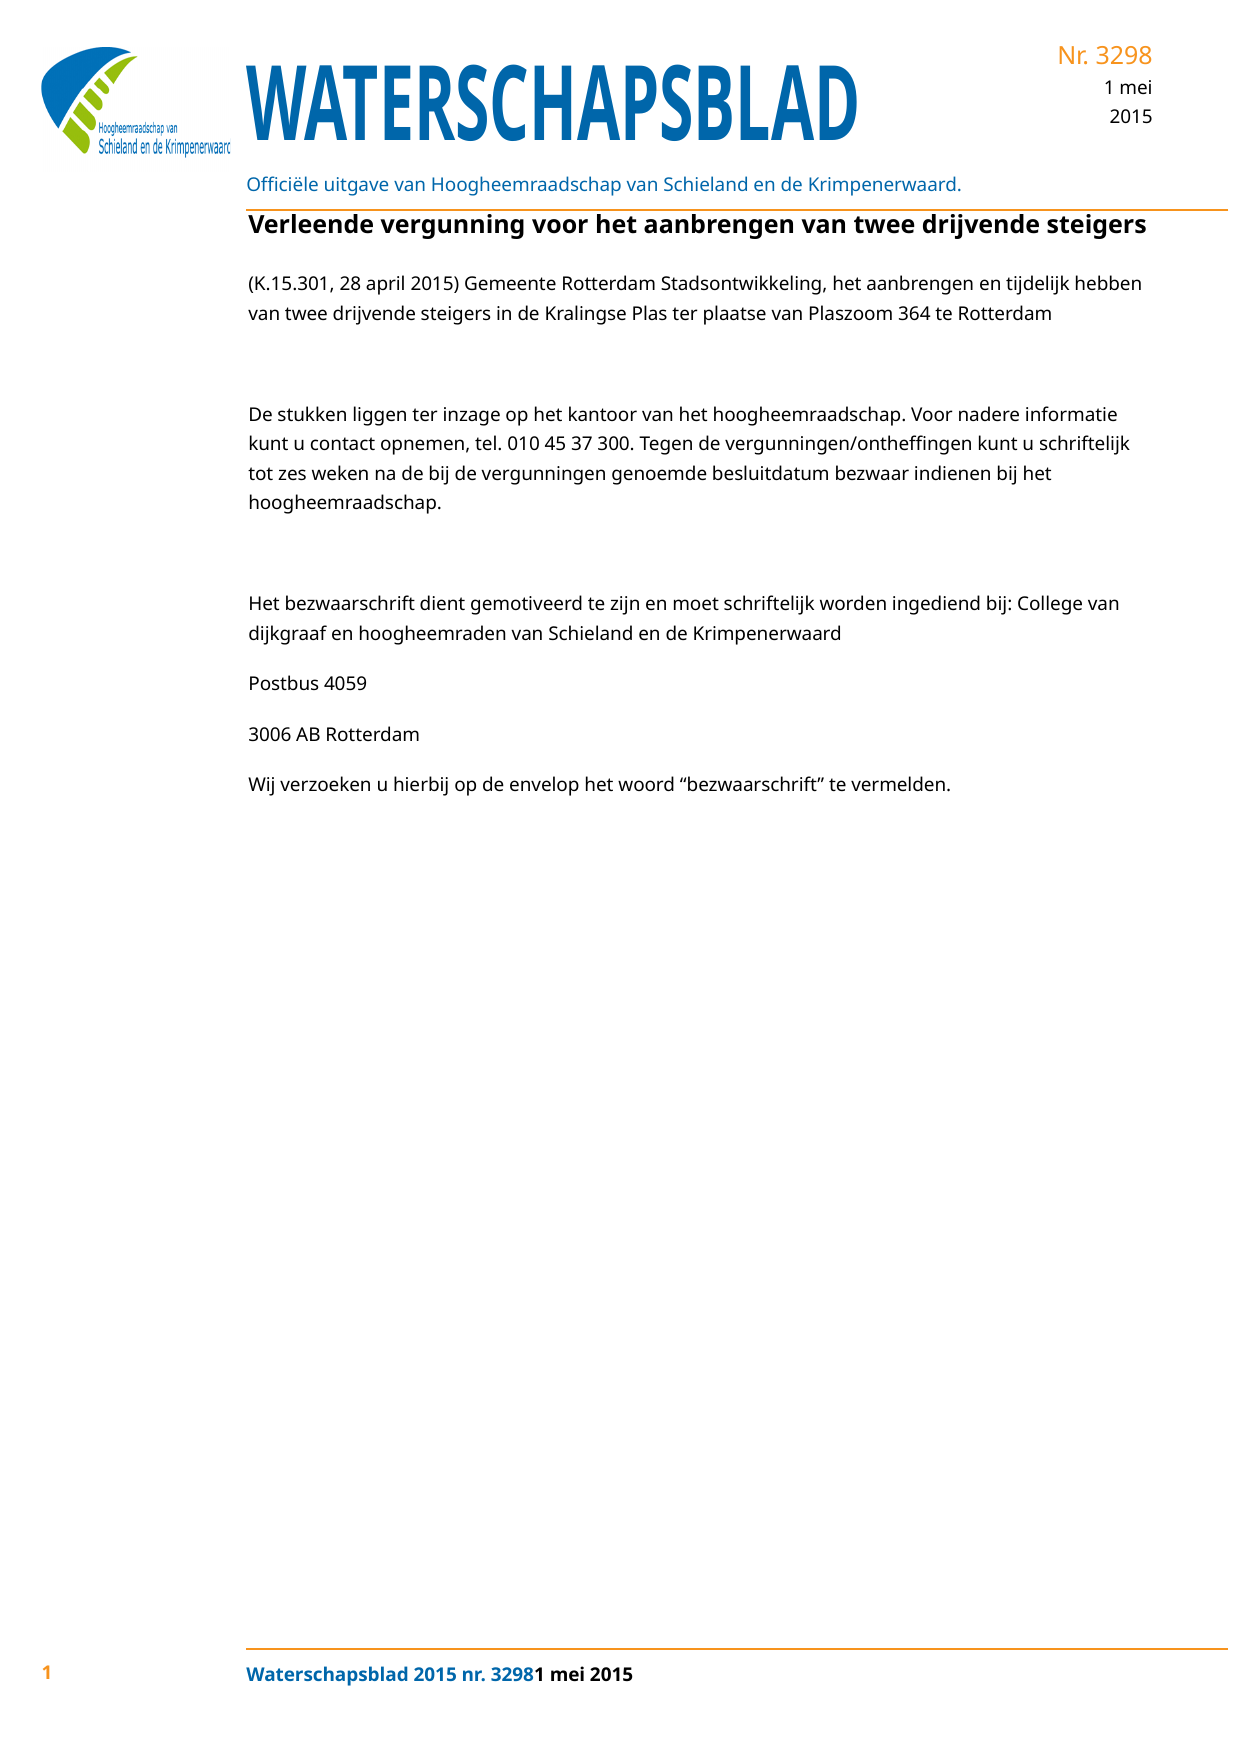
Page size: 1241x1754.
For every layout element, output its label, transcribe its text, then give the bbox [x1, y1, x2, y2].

text Postbus 4059 [248, 670, 1152, 696]
picture [41, 47, 231, 172]
text De stukken liggen ter inzage op het kantoor van het hoogheemraadschap. Voor nadere informatie kunt u contact opnemen, tel. 010 45 37 300. Tegen de vergunningen/ontheffingen kunt u schriftelijk tot zes weken na de bij de vergunningen genoemde besluitdatum bezwaar indienen bij het hoogheemraadschap. [248, 401, 1152, 515]
text Wij verzoeken u hierbij op de envelop het woord “bezwaarschrift” te vermelden. [248, 771, 1152, 797]
text (K.15.301, 28 april 2015) Gemeente Rotterdam Stadsontwikkeling, het aanbrengen en tijdelijk hebben van twee drijvende steigers in de Kralingse Plas ter plaatse van Plaszoom 364 te Rotterdam [248, 270, 1152, 326]
text 3006 AB Rotterdam [248, 721, 1152, 746]
text Het bezwaarschrift dient gemotiveerd te zijn en moet schriftelijk worden ingediend bij: College van dijkgraaf en hoogheemraden van Schieland en de Krimpenerwaard [248, 590, 1152, 646]
text Verleende vergunning voor het aanbrengen van twee drijvende steigers [248, 211, 1152, 241]
